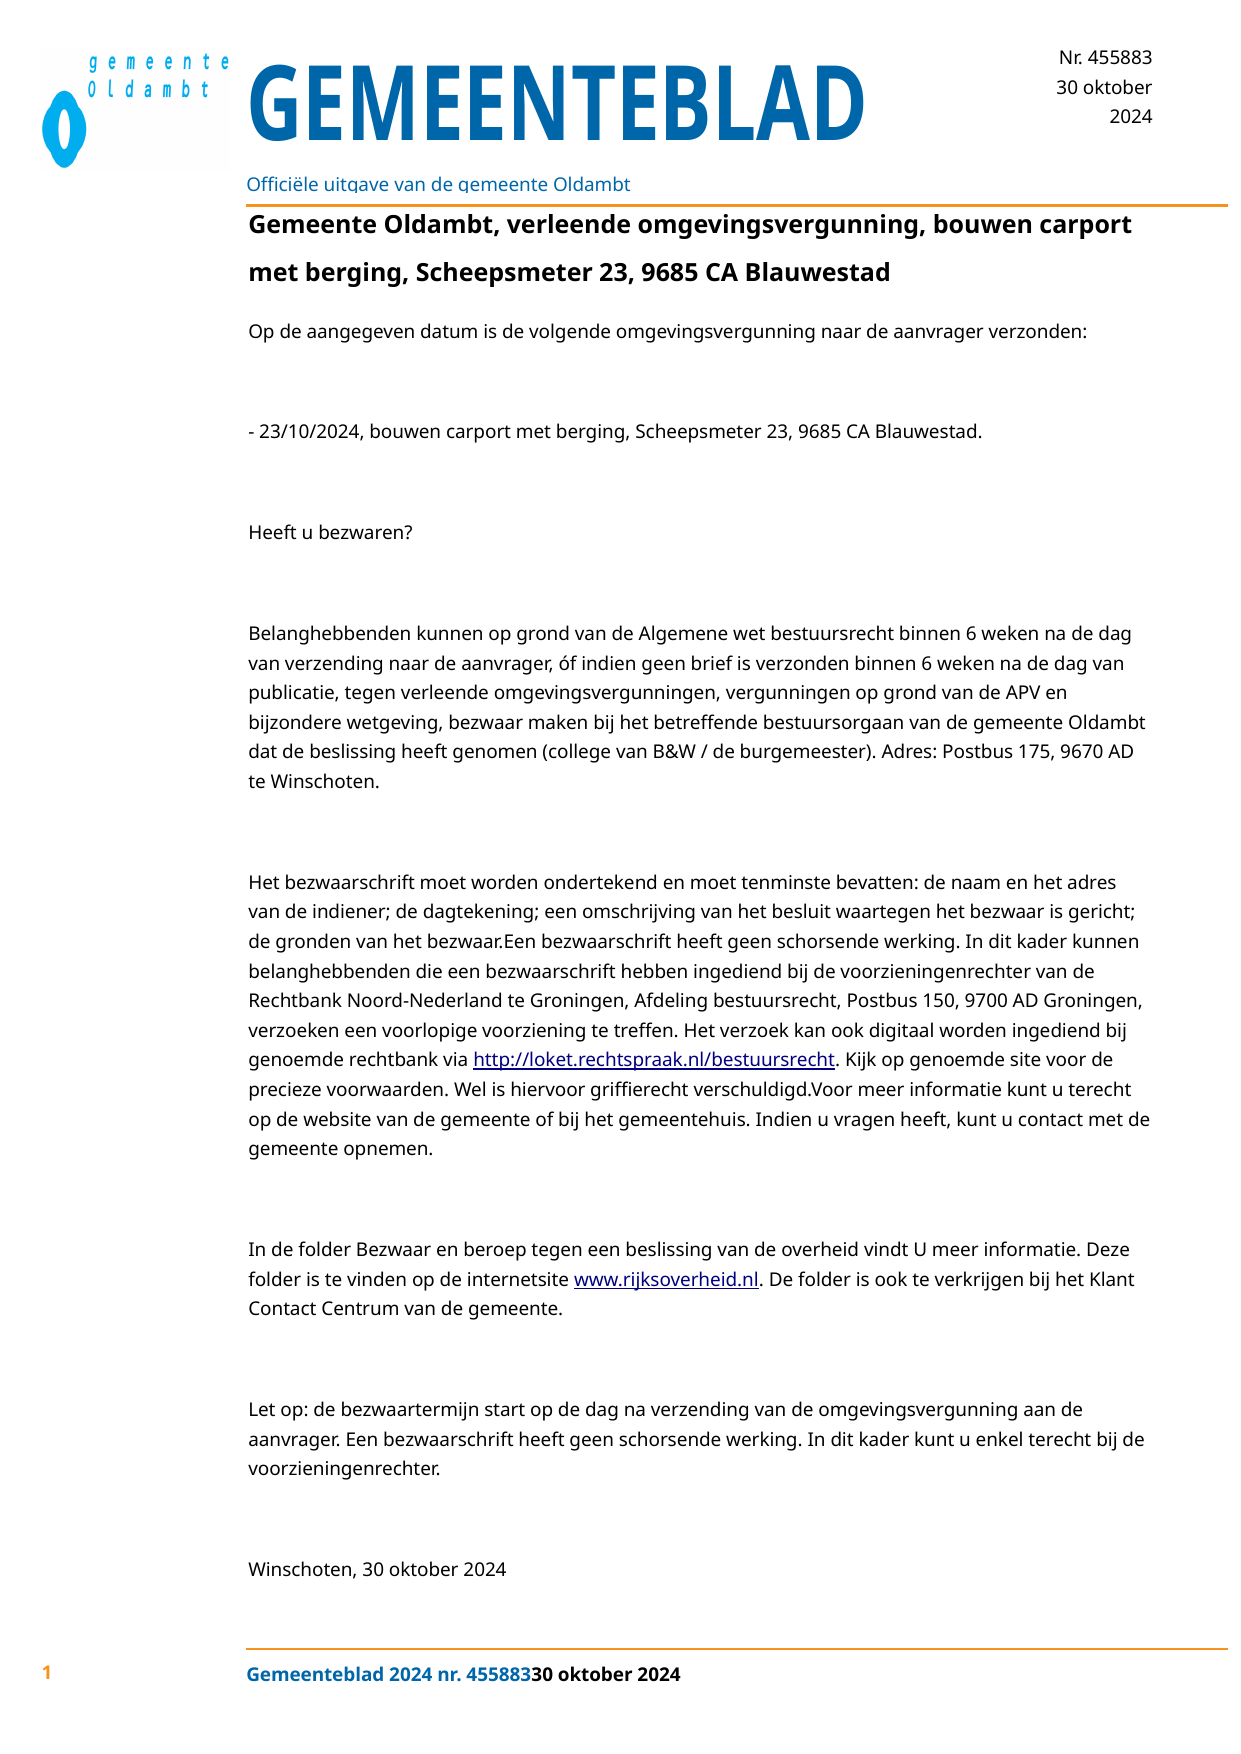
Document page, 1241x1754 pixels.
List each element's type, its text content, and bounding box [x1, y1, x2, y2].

text In de folder Bezwaar en beroep tegen een beslissing van de overheid vindt U meer informatie. Deze folder is te vinden op de internetsite www.rijksoverheid.nl. De folder is ook te verkrijgen bij het Klant Contact Centrum van de gemeente. [248, 1236, 1152, 1321]
picture [41, 47, 231, 172]
text Gemeente Oldambt, verleende omgevingsvergunning, bouwen carport met berging, Scheepsmeter 23, 9685 CA Blauwestad [248, 207, 1152, 288]
text Let op: de bezwaartermijn start op de dag na verzending van de omgevingsvergunning aan de aanvrager. Een bezwaarschrift heeft geen schorsende werking. In dit kader kunt u enkel terecht bij de voorzieningenrechter. [248, 1396, 1152, 1481]
text Belanghebbenden kunnen op grond van de Algemene wet bestuursrecht binnen 6 weken na de dag van verzending naar de aanvrager, óf indien geen brief is verzonden binnen 6 weken na de dag van publicatie, tegen verleende omgevingsvergunningen, vergunningen op grond van de APV en bijzondere wetgeving, bezwaar maken bij het betreffende bestuursorgaan van de gemeente Oldambt dat de beslissing heeft genomen (college van B&W / de burgemeester). Adres: Postbus 175, 9670 AD te Winschoten. [248, 620, 1152, 794]
text Winschoten, 30 oktober 2024 [248, 1556, 1152, 1582]
text Het bezwaarschrift moet worden ondertekend en moet tenminste bevatten: de naam en het adres van de indiener; de dagtekening; een omschrijving van het besluit waartegen het bezwaar is gericht; de gronden van het bezwaar.Een bezwaarschrift heeft geen schorsende werking. In dit kader kunnen belanghebbenden die een bezwaarschrift hebben ingediend bij de voorzieningenrechter van de Rechtbank Noord-Nederland te Groningen, Afdeling bestuursrecht, Postbus 150, 9700 AD Groningen, verzoeken een voorlopige voorziening te treffen. Het verzoek kan ook digitaal worden ingediend bij genoemde rechtbank via http://loket.rechtspraak.nl/bestuursrecht. Kijk op genoemde site voor de precieze voorwaarden. Wel is hiervoor griffierecht verschuldigd.Voor meer informatie kunt u terecht op de website van de gemeente of bij het gemeentehuis. Indien u vragen heeft, kunt u contact met de gemeente opnemen. [248, 869, 1152, 1161]
text - 23/10/2024, bouwen carport met berging, Scheepsmeter 23, 9685 CA Blauwestad. [248, 419, 1152, 444]
text Heeft u bezwaren? [248, 519, 1152, 545]
text Op de aangegeven datum is de volgende omgevingsvergunning naar de aanvrager verzonden: [248, 318, 1152, 344]
